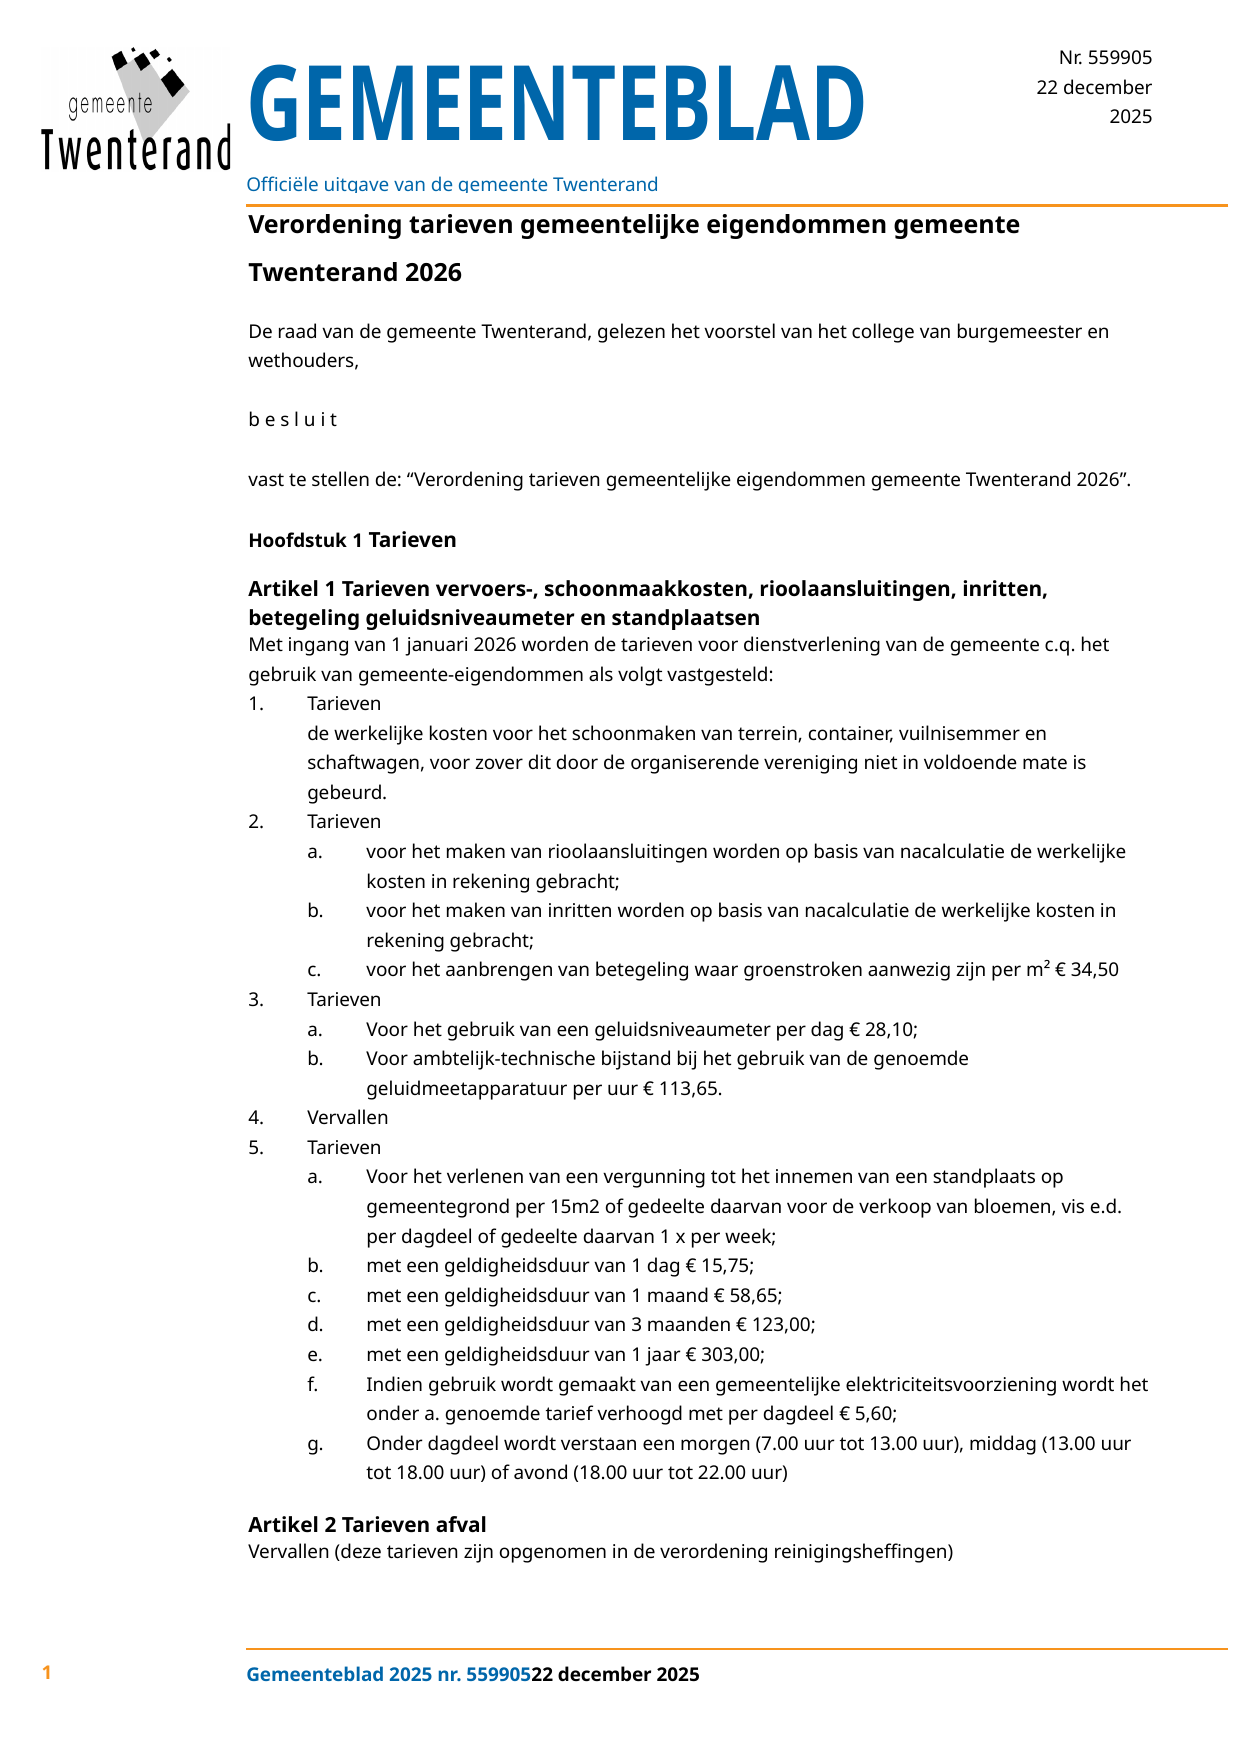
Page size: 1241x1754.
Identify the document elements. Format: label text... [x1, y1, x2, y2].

list met een geldigheidsduur van 3 maanden € 123,00; [307, 1312, 1152, 1337]
list Tarieven [248, 986, 1152, 1012]
text b e s l u i t [248, 407, 1152, 432]
text Artikel 2 Tarieven afval [248, 1510, 1152, 1538]
list de werkelijke kosten voor het schoonmaken van terrein, container, vuilnisemmer en schaftwagen, voor zover dit door de organiserende vereniging niet in voldoende mate is gebeurd. [248, 720, 1152, 805]
list Voor het gebruik van een geluidsniveaumeter per dag € 28,10; [307, 1016, 1152, 1041]
list Tarieven [248, 690, 1152, 716]
list met een geldigheidsduur van 1 dag € 15,75; [307, 1252, 1152, 1278]
text Artikel 1 Tarieven vervoers-, schoonmaakkosten, rioolaansluitingen, inritten, betegeling geluidsniveaumeter en standplaatsen [248, 574, 1152, 631]
list Onder dagdeel wordt verstaan een morgen (7.00 uur tot 13.00 uur), middag (13.00 uur tot 18.00 uur) of avond (18.00 uur tot 22.00 uur) [307, 1430, 1152, 1485]
list voor het maken van inritten worden op basis van nacalculatie de werkelijke kosten in rekening gebracht; [307, 897, 1152, 953]
list voor het aanbrengen van betegeling waar groenstroken aanwezig zijn per m² € 34,50 [307, 957, 1152, 982]
text De raad van de gemeente Twenterand, gelezen het voorstel van het college van burgemeester en wethouders, [248, 318, 1152, 373]
list met een geldigheidsduur van 1 maand € 58,65; [307, 1282, 1152, 1308]
list Tarieven [248, 809, 1152, 834]
list Voor het verlenen van een vergunning tot het innemen van een standplaats op gemeentegrond per 15m2 of gedeelte daarvan voor de verkoop van bloemen, vis e.d. per dagdeel of gedeelte daarvan 1 x per week; [307, 1164, 1152, 1248]
list Vervallen [248, 1104, 1152, 1130]
list Indien gebruik wordt gemaakt van een gemeentelijke elektriciteitsvoorziening wordt het onder a. genoemde tarief verhoogd met per dagdeel € 5,60; [307, 1371, 1152, 1426]
text Hoofdstuk 1 Tarieven [248, 525, 1152, 553]
list voor het maken van rioolaansluitingen worden op basis van nacalculatie de werkelijke kosten in rekening gebracht; [307, 838, 1152, 893]
text Verordening tarieven gemeentelijke eigendommen gemeente Twenterand 2026 [248, 207, 1152, 288]
text vast te stellen de: “Verordening tarieven gemeentelijke eigendommen gemeente Twenterand 2026”. [248, 466, 1152, 492]
list Voor ambtelijk-technische bijstand bij het gebruik van de genoemde geluidmeetapparatuur per uur € 113,65. [307, 1045, 1152, 1101]
picture [41, 47, 231, 172]
list Tarieven [248, 1134, 1152, 1160]
text Vervallen (deze tarieven zijn opgenomen in de verordening reinigingsheffingen) [248, 1538, 1152, 1564]
list met een geldigheidsduur van 1 jaar € 303,00; [307, 1341, 1152, 1367]
text Met ingang van 1 januari 2026 worden de tarieven voor dienstverlening van de gemeente c.q. het gebruik van gemeente-eigendommen als volgt vastgesteld: [248, 631, 1152, 686]
